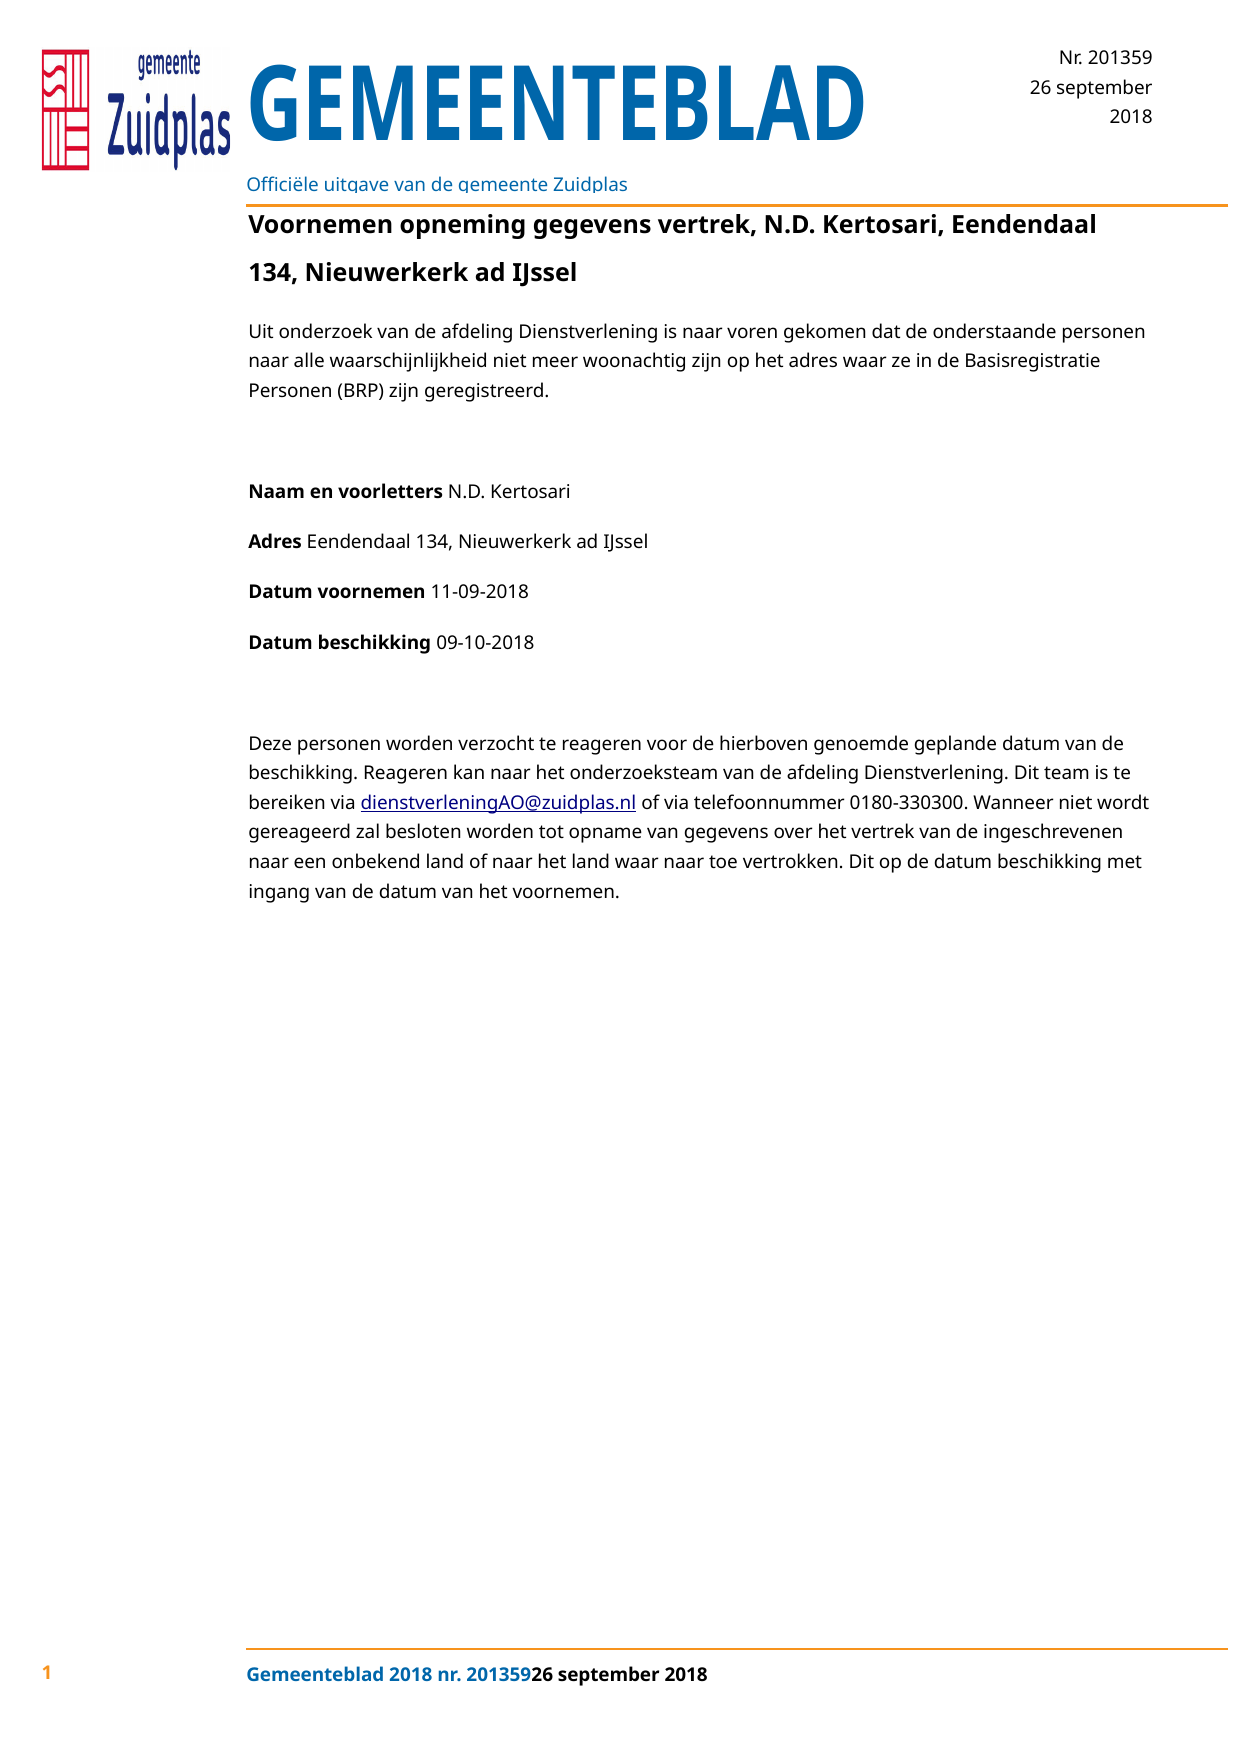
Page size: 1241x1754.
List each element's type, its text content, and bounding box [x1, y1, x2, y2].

text Adres Eendendaal 134, Nieuwerkerk ad IJssel [248, 528, 1152, 554]
text Datum beschikking 09-10-2018 [248, 629, 1152, 655]
text Voornemen opneming gegevens vertrek, N.D. Kertosari, Eendendaal 134, Nieuwerkerk ad IJssel [248, 207, 1152, 288]
text Naam en voorletters N.D. Kertosari [248, 478, 1152, 504]
text Uit onderzoek van de afdeling Dienstverlening is naar voren gekomen dat de onderstaande personen naar alle waarschijnlijkheid niet meer woonachtig zijn op het adres waar ze in de Basisregistratie Personen (BRP) zijn geregistreerd. [248, 318, 1152, 403]
text Datum voornemen 11-09-2018 [248, 579, 1152, 604]
picture [41, 47, 231, 172]
text Deze personen worden verzocht te reageren voor de hierboven genoemde geplande datum van de beschikking. Reageren kan naar het onderzoeksteam van de afdeling Dienstverlening. Dit team is te bereiken via dienstverleningAO@zuidplas.nl of via telefoonnummer 0180-330300. Wanneer niet wordt gereageerd zal besloten worden tot opname van gegevens over het vertrek van de ingeschrevenen naar een onbekend land of naar het land waar naar toe vertrokken. Dit op de datum beschikking met ingang van de datum van het voornemen. [248, 730, 1152, 904]
